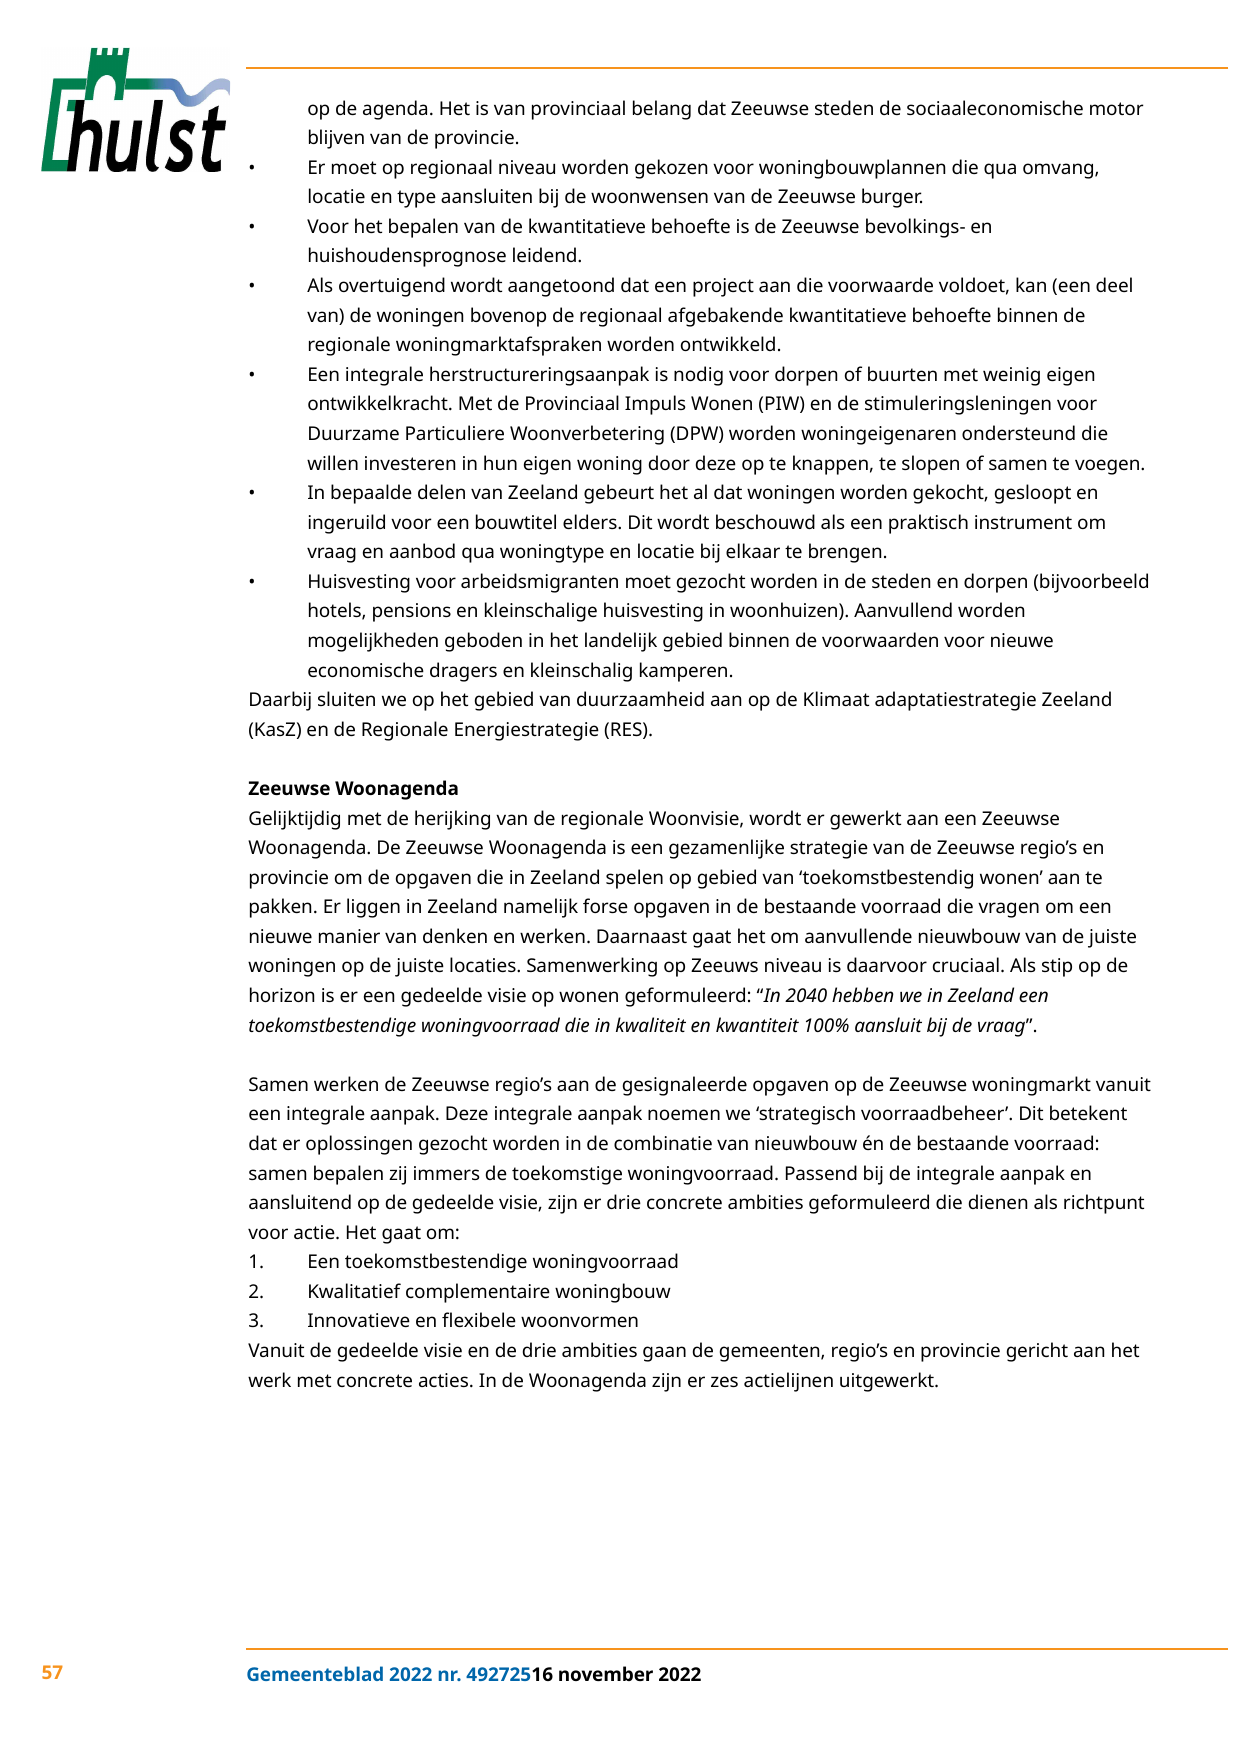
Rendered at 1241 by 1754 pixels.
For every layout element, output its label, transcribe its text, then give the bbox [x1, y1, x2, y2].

text Vanuit de gedeelde visie en de drie ambities gaan de gemeenten, regio’s en provincie gericht aan het werk met concrete acties. In de Woonagenda zijn er zes actielijnen uitgewerkt. [248, 1337, 1152, 1393]
list Huisvesting voor arbeidsmigranten moet gezocht worden in de steden en dorpen (bijvoorbeeld hotels, pensions en kleinschalige huisvesting in woonhuizen). Aanvullend worden mogelijkheden geboden in het landelijk gebied binnen de voorwaarden voor nieuwe economische dragers en kleinschalig kamperen. [248, 568, 1152, 683]
picture [41, 47, 231, 172]
list Als overtuigend wordt aangetoond dat een project aan die voorwaarde voldoet, kan (een deel van) de woningen bovenop de regionaal afgebakende kwantitatieve behoefte binnen de regionale woningmarktafspraken worden ontwikkeld. [248, 272, 1152, 357]
text Zeeuwse Woonagenda [248, 775, 1152, 801]
list Innovatieve en flexibele woonvormen [248, 1308, 1152, 1333]
text Daarbij sluiten we op het gebied van duurzaamheid aan op de Klimaat adaptatiestrategie Zeeland (KasZ) en de Regionale Energiestrategie (RES). [248, 686, 1152, 742]
list Voor het bepalen van de kwantitatieve behoefte is de Zeeuwse bevolkings- en huishoudensprognose leidend. [248, 213, 1152, 268]
list In bepaalde delen van Zeeland gebeurt het al dat woningen worden gekocht, gesloopt en ingeruild voor een bouwtitel elders. Dit wordt beschouwd als een praktisch instrument om vraag en aanbod qua woningtype en locatie bij elkaar te brengen. [248, 479, 1152, 564]
text Gelijktijdig met de herijking van de regionale Woonvisie, wordt er gewerkt aan een Zeeuwse Woonagenda. De Zeeuwse Woonagenda is een gezamenlijke strategie van de Zeeuwse regio’s en provincie om de opgaven die in Zeeland spelen op gebied van ‘toekomstbestendig wonen’ aan te pakken. Er liggen in Zeeland namelijk forse opgaven in de bestaande voorraad die vragen om een nieuwe manier van denken en werken. Daarnaast gaat het om aanvullende nieuwbouw van de juiste woningen op de juiste locaties. Samenwerking op Zeeuws niveau is daarvoor cruciaal. Als stip op de horizon is er een gedeelde visie op wonen geformuleerd: “In 2040 hebben we in Zeeland een toekomstbestendige woningvoorraad die in kwaliteit en kwantiteit 100% aansluit bij de vraag”. [248, 805, 1152, 1038]
text Samen werken de Zeeuwse regio’s aan de gesignaleerde opgaven op de Zeeuwse woningmarkt vanuit een integrale aanpak. Deze integrale aanpak noemen we ‘strategisch voorraadbeheer’. Dit betekent dat er oplossingen gezocht worden in de combinatie van nieuwbouw én de bestaande voorraad: samen bepalen zij immers de toekomstige woningvoorraad. Passend bij de integrale aanpak en aansluitend op de gedeelde visie, zijn er drie concrete ambities geformuleerd die dienen als richtpunt voor actie. Het gaat om: [248, 1071, 1152, 1245]
list Er moet op regionaal niveau worden gekozen voor woningbouwplannen die qua omvang, locatie en type aansluiten bij de woonwensen van de Zeeuwse burger. [248, 154, 1152, 209]
list Een integrale herstructureringsaanpak is nodig voor dorpen of buurten met weinig eigen ontwikkelkracht. Met de Provinciaal Impuls Wonen (PIW) en de stimuleringsleningen voor Duurzame Particuliere Woonverbetering (DPW) worden woningeigenaren ondersteund die willen investeren in hun eigen woning door deze op te knappen, te slopen of samen te voegen. [248, 361, 1152, 476]
list op de agenda. Het is van provinciaal belang dat Zeeuwse steden de sociaaleconomische motor blijven van de provincie. [248, 95, 1152, 150]
list Een toekomstbestendige woningvoorraad [248, 1248, 1152, 1274]
list Kwalitatief complementaire woningbouw [248, 1278, 1152, 1304]
